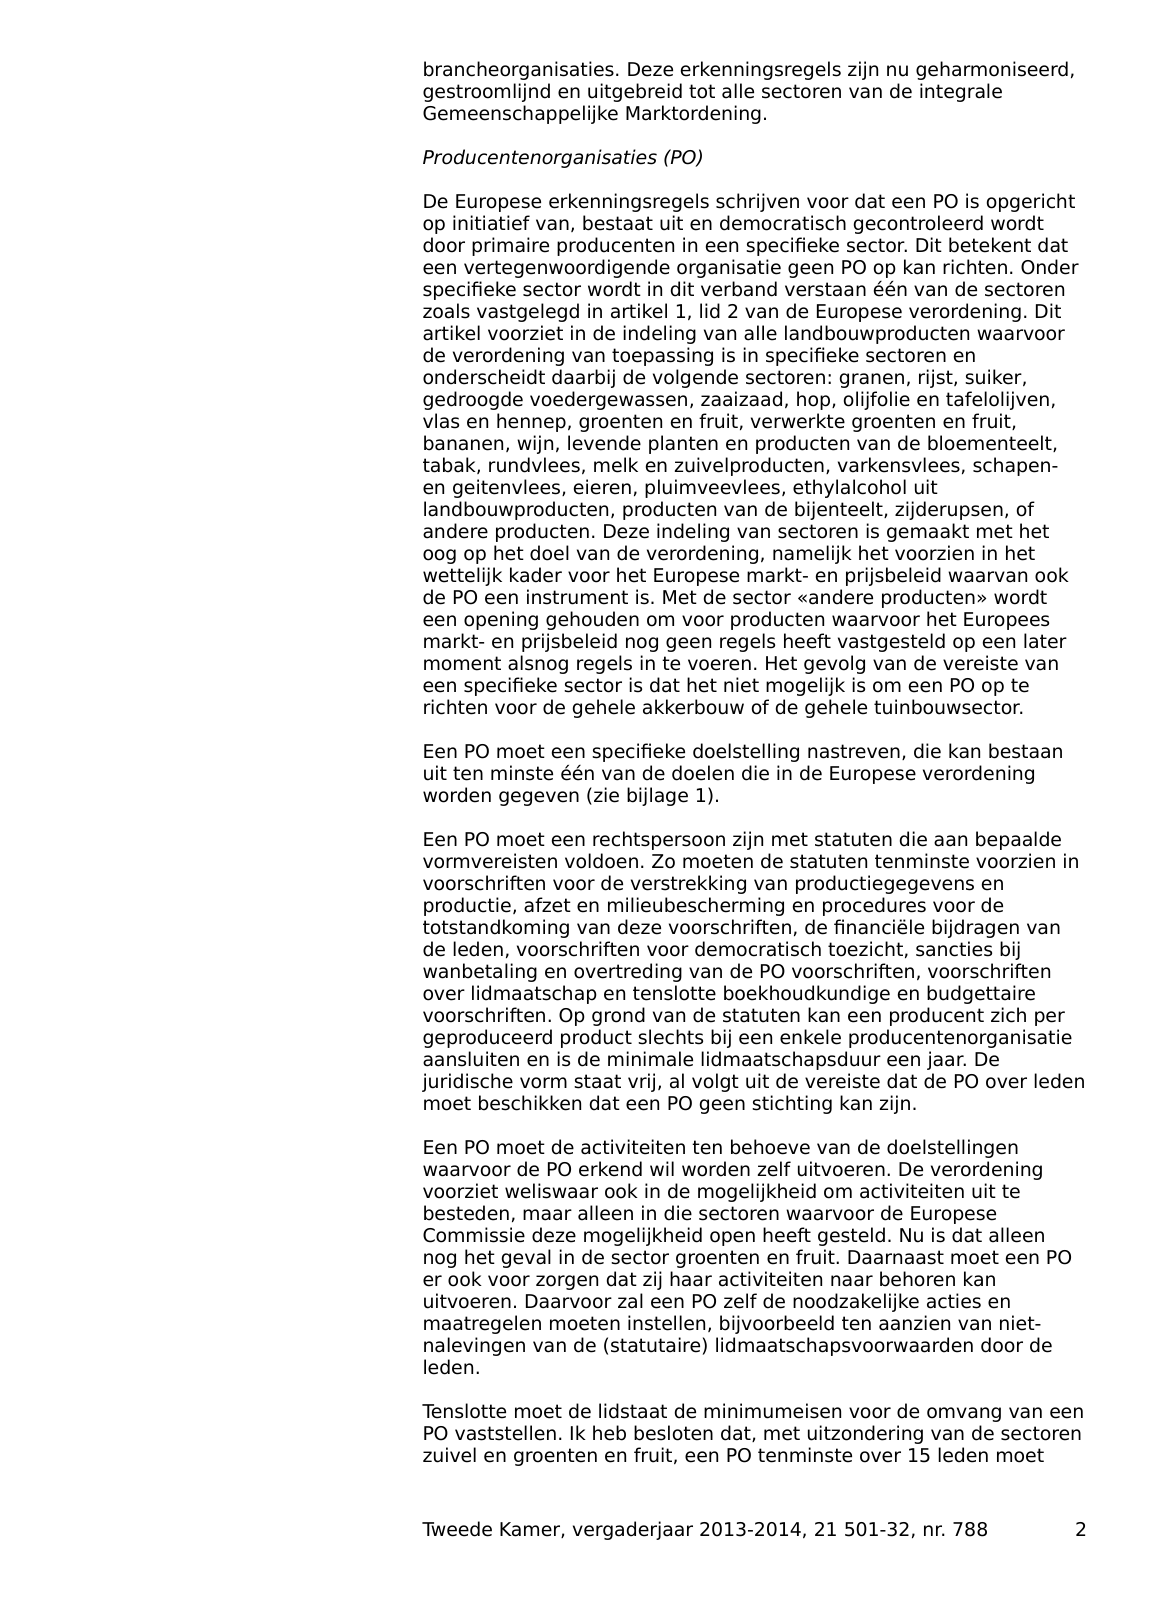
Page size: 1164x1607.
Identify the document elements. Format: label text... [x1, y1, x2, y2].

text Een PO moet een rechtspersoon zijn met statuten die aan bepaalde vormvereisten voldoen. Zo moeten de statuten tenminste voorzien in voorschriften voor de verstrekking van productiegegevens en productie, afzet en milieubescherming en procedures voor de totstandkoming van deze voorschriften, de financiële bijdragen van de leden, voorschriften voor democratisch toezicht, sancties bij wanbetaling en overtreding van de PO voorschriften, voorschriften over lidmaatschap en tenslotte boekhoudkundige en budgettaire voorschriften. Op grond van de statuten kan een producent zich per geproduceerd product slechts bij een enkele producentenorganisatie aansluiten en is de minimale lidmaatschapsduur een jaar. De juridische vorm staat vrij, al volgt uit de vereiste dat de PO over leden moet beschikken dat een PO geen stichting kan zijn. [422, 829, 1087, 1115]
text Een PO moet een specifieke doelstelling nastreven, die kan bestaan uit ten minste één van de doelen die in de Europese verordening worden gegeven (zie bijlage 1). [422, 741, 1087, 807]
text Een PO moet de activiteiten ten behoeve van de doelstellingen waarvoor de PO erkend wil worden zelf uitvoeren. De verordening voorziet weliswaar ook in de mogelijkheid om activiteiten uit te besteden, maar alleen in die sectoren waarvoor de Europese Commissie deze mogelijkheid open heeft gesteld. Nu is dat alleen nog het geval in de sector groenten en fruit. Daarnaast moet een PO er ook voor zorgen dat zij haar activiteiten naar behoren kan uitvoeren. Daarvoor zal een PO zelf de noodzakelijke acties en maatregelen moeten instellen, bijvoorbeeld ten aanzien van niet-nalevingen van de (statutaire) lidmaatschapsvoorwaarden door de leden. [422, 1137, 1087, 1379]
text Tenslotte moet de lidstaat de minimumeisen voor de omvang van een PO vaststellen. Ik heb besloten dat, met uitzondering van de sectoren zuivel en groenten en fruit, een PO tenminste over 15 leden moet [422, 1401, 1087, 1467]
text brancheorganisaties. Deze erkenningsregels zijn nu geharmoniseerd, gestroomlijnd en uitgebreid tot alle sectoren van de integrale Gemeenschappelijke Marktordening. [422, 59, 1087, 125]
subtitle Producentenorganisaties (PO) [422, 147, 1087, 169]
text De Europese erkenningsregels schrijven voor dat een PO is opgericht op initiatief van, bestaat uit en democratisch gecontroleerd wordt door primaire producenten in een specifieke sector. Dit betekent dat een vertegenwoordigende organisatie geen PO op kan richten. Onder specifieke sector wordt in dit verband verstaan één van de sectoren zoals vastgelegd in artikel 1, lid 2 van de Europese verordening. Dit artikel voorziet in de indeling van alle landbouwproducten waarvoor de verordening van toepassing is in specifieke sectoren en onderscheidt daarbij de volgende sectoren: granen, rijst, suiker, gedroogde voedergewassen, zaaizaad, hop, olijfolie en tafelolijven, vlas en hennep, groenten en fruit, verwerkte groenten en fruit, bananen, wijn, levende planten en producten van de bloementeelt, tabak, rundvlees, melk en zuivelproducten, varkensvlees, schapen- en geitenvlees, eieren, pluimveevlees, ethylalcohol uit landbouwproducten, producten van de bijenteelt, zijderupsen, of andere producten. Deze indeling van sectoren is gemaakt met het oog op het doel van de verordening, namelijk het voorzien in het wettelijk kader voor het Europese markt- en prijsbeleid waarvan ook de PO een instrument is. Met de sector «andere producten» wordt een opening gehouden om voor producten waarvoor het Europees markt- en prijsbeleid nog geen regels heeft vastgesteld op een later moment alsnog regels in te voeren. Het gevolg van de vereiste van een specifieke sector is dat het niet mogelijk is om een PO op te richten voor de gehele akkerbouw of de gehele tuinbouwsector. [422, 191, 1087, 719]
